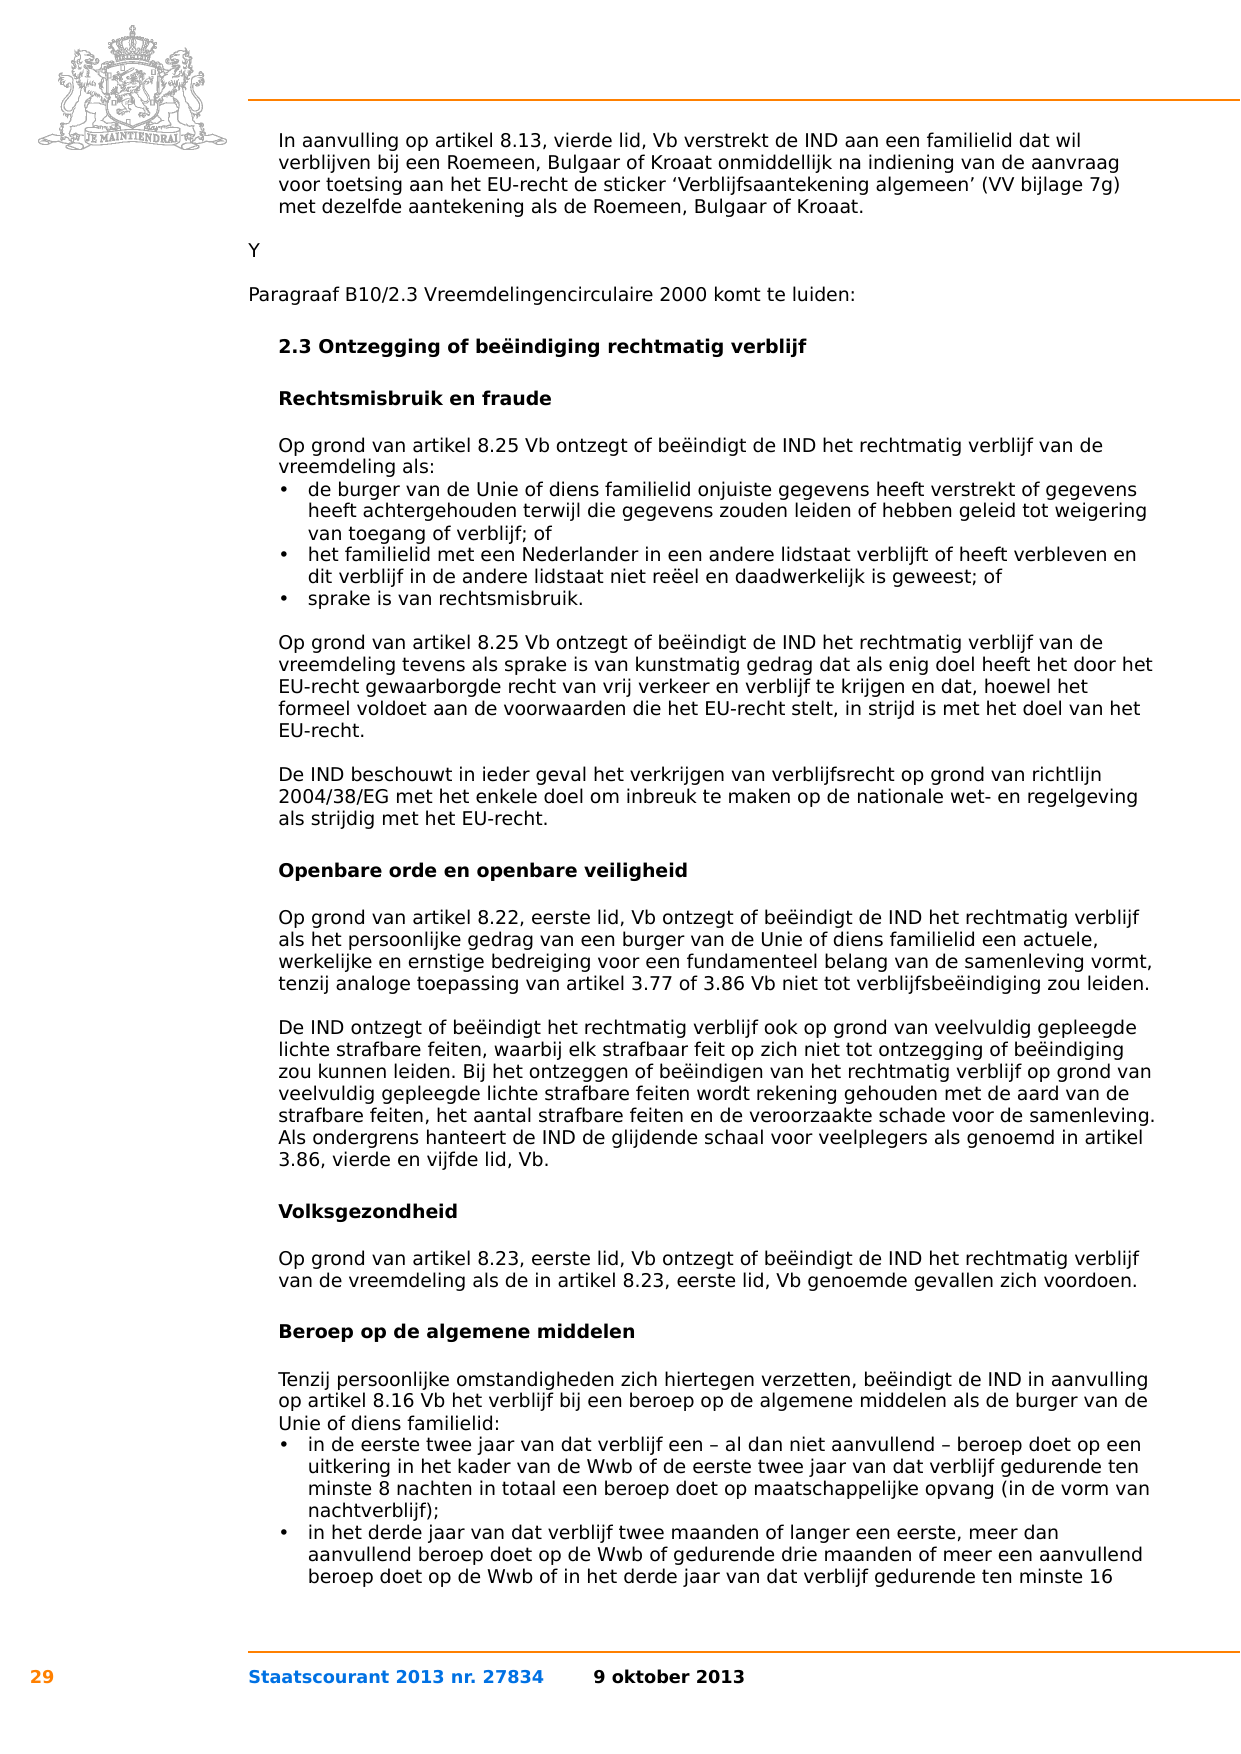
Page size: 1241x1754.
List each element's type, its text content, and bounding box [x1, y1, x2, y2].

subtitle Volksgezondheid [278, 1201, 1163, 1222]
text De IND ontzegt of beëindigt het rechtmatig verblijf ook op grond van veelvuldig gepleegde lichte strafbare feiten, waarbij elk strafbaar feit op zich niet tot ontzegging of beëindiging zou kunnen leiden. Bij het ontzeggen of beëindigen van het rechtmatig verblijf op grond van veelvuldig gepleegde lichte strafbare feiten wordt rekening gehouden met de aard van de strafbare feiten, het aantal strafbare feiten en de veroorzaakte schade voor de samenleving. Als ondergrens hanteert de IND de glijdende schaal voor veelplegers als genoemd in artikel 3.86, vierde en vijfde lid, Vb. [278, 1017, 1163, 1171]
text In aanvulling op artikel 8.13, vierde lid, Vb verstrekt de IND aan een familielid dat wil verblijven bij een Roemeen, Bulgaar of Kroaat onmiddellijk na indiening van de aanvraag voor toetsing aan het EU-recht de sticker ‘Verblijfsaantekening algemeen’ (VV bijlage 7g) met dezelfde aantekening als de Roemeen, Bulgaar of Kroaat. [278, 130, 1163, 218]
text • het familielid met een Nederlander in een andere lidstaat verblijft of heeft verbleven en dit verblijf in de andere lidstaat niet reëel en daadwerkelijk is geweest; of [278, 544, 1163, 588]
subtitle Rechtsmisbruik en fraude [278, 387, 1163, 409]
text Op grond van artikel 8.25 Vb ontzegt of beëindigt de IND het rechtmatig verblijf van de vreemdeling als: [278, 434, 1163, 478]
text • in het derde jaar van dat verblijf twee maanden of langer een eerste, meer dan aanvullend beroep doet op de Wwb of gedurende drie maanden of meer een aanvullend beroep doet op de Wwb of in het derde jaar van dat verblijf gedurende ten minste 16 [278, 1522, 1163, 1588]
text De IND beschouwt in ieder geval het verkrijgen van verblijfsrecht op grond van richtlijn 2004/38/EG met het enkele doel om inbreuk te maken op de nationale wet- en regelgeving als strijdig met het EU-recht. [278, 764, 1163, 830]
subtitle Openbare orde en openbare veiligheid [278, 860, 1163, 882]
text Y [248, 240, 1163, 262]
subtitle Beroep op de algemene middelen [278, 1321, 1163, 1343]
text Op grond van artikel 8.25 Vb ontzegt of beëindigt de IND het rechtmatig verblijf van de vreemdeling tevens als sprake is van kunstmatig gedrag dat als enig doel heeft het door het EU-recht gewaarborgde recht van vrij verkeer en verblijf te krijgen en dat, hoewel het formeel voldoet aan de voorwaarden die het EU-recht stelt, in strijd is met het doel van het EU-recht. [278, 632, 1163, 742]
text Op grond van artikel 8.23, eerste lid, Vb ontzegt of beëindigt de IND het rechtmatig verblijf van de vreemdeling als de in artikel 8.23, eerste lid, Vb genoemde gevallen zich voordoen. [278, 1247, 1163, 1291]
text • sprake is van rechtsmisbruik. [278, 588, 1163, 610]
picture [38, 25, 227, 150]
text • in de eerste twee jaar van dat verblijf een – al dan niet aanvullend – beroep doet op een uitkering in het kader van de Wwb of de eerste twee jaar van dat verblijf gedurende ten minste 8 nachten in totaal een beroep doet op maatschappelijke opvang (in de vorm van nachtverblijf); [278, 1434, 1163, 1522]
text Tenzij persoonlijke omstandigheden zich hiertegen verzetten, beëindigt de IND in aanvulling op artikel 8.16 Vb het verblijf bij een beroep op de algemene middelen als de burger van de Unie of diens familielid: [278, 1368, 1163, 1434]
text Paragraaf B10/2.3 Vreemdelingencirculaire 2000 komt te luiden: [248, 283, 1163, 306]
text • de burger van de Unie of diens familielid onjuiste gegevens heeft verstrekt of gegevens heeft achtergehouden terwijl die gegevens zouden leiden of hebben geleid tot weigering van toegang of verblijf; of [278, 478, 1163, 544]
text Op grond van artikel 8.22, eerste lid, Vb ontzegt of beëindigt de IND het rechtmatig verblijf als het persoonlijke gedrag van een burger van de Unie of diens familielid een actuele, werkelijke en ernstige bedreiging voor een fundamenteel belang van de samenleving vormt, tenzij analoge toepassing van artikel 3.77 of 3.86 Vb niet tot verblijfsbeëindiging zou leiden. [278, 907, 1163, 995]
subtitle 2.3 Ontzegging of beëindiging rechtmatig verblijf [278, 336, 1163, 357]
